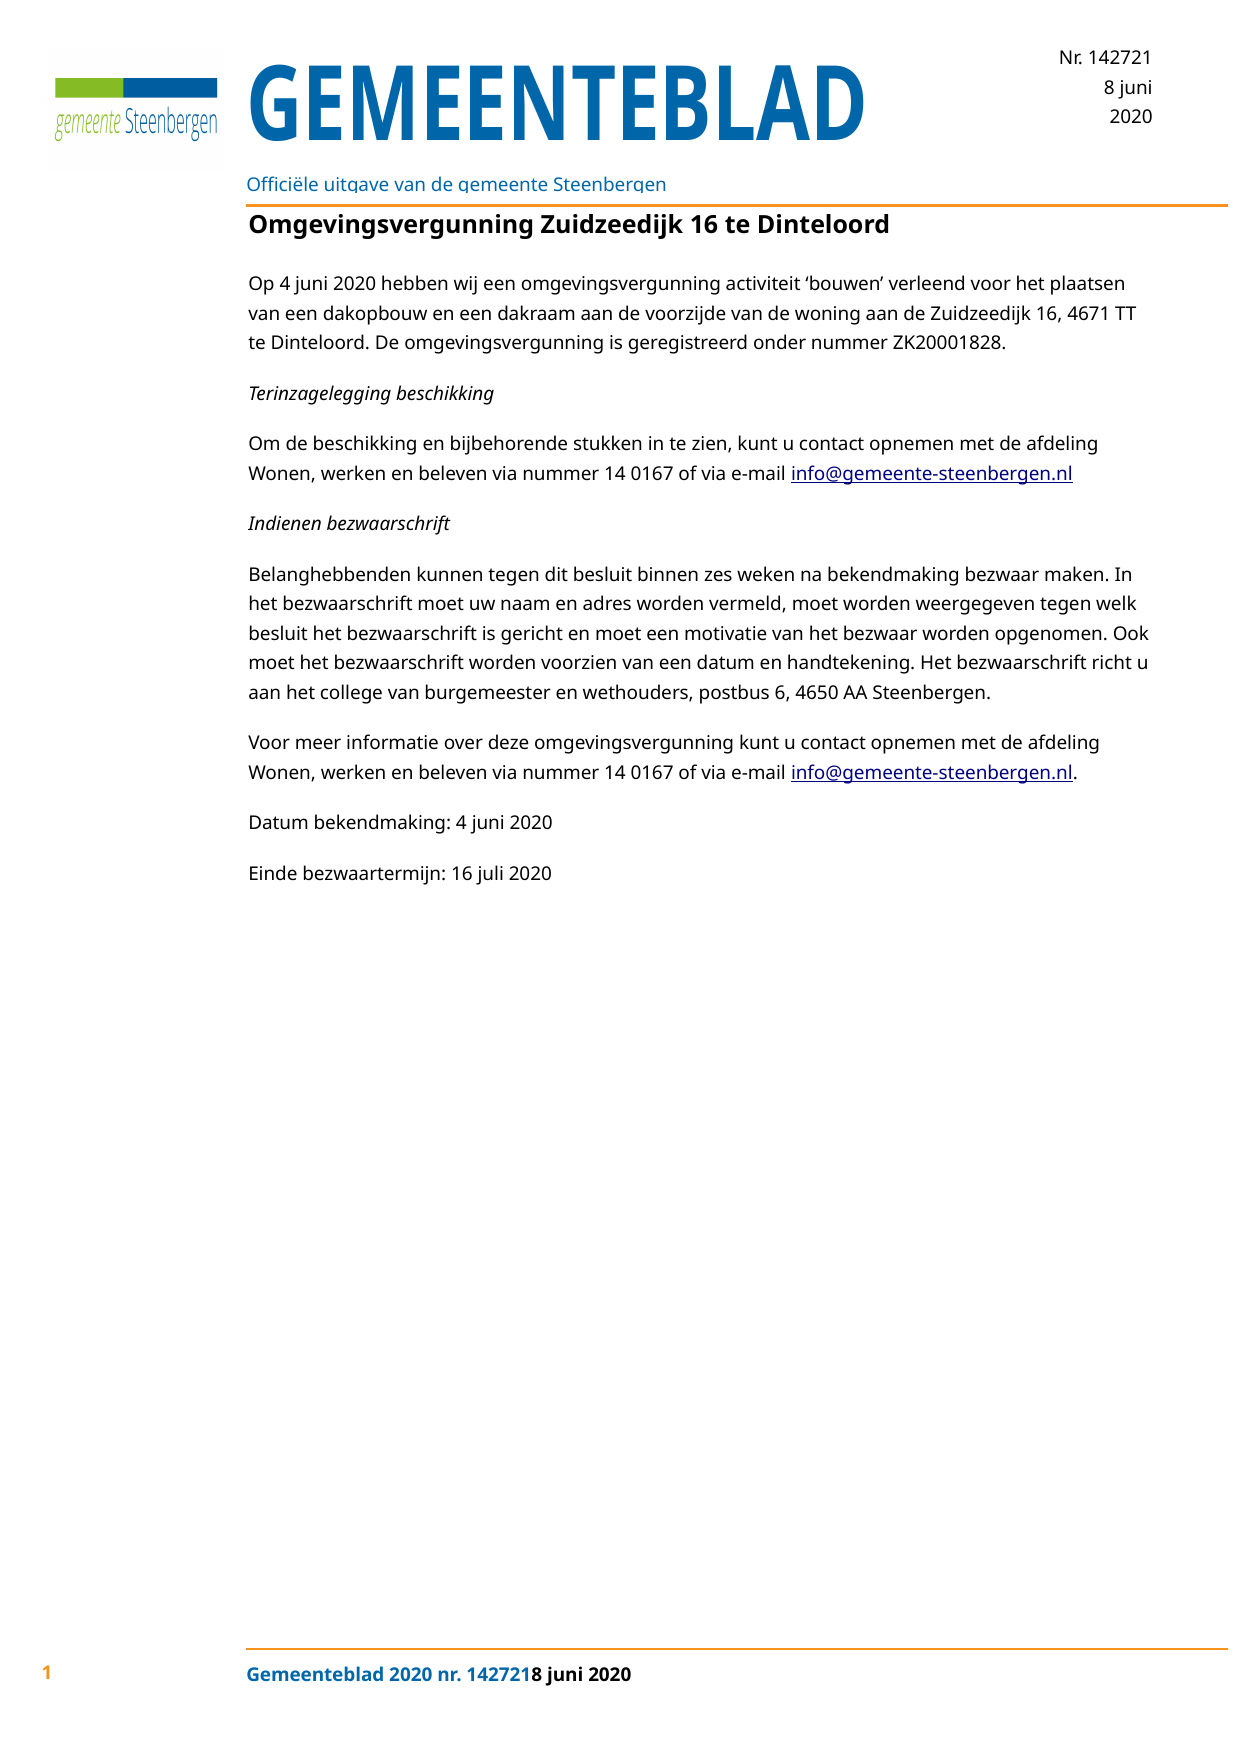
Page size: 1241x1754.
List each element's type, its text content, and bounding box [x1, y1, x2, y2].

text Omgevingsvergunning Zuidzeedijk 16 te Dinteloord [248, 207, 1152, 241]
text Belanghebbenden kunnen tegen dit besluit binnen zes weken na bekendmaking bezwaar maken. In het bezwaarschrift moet uw naam en adres worden vermeld, moet worden weergegeven tegen welk besluit het bezwaarschrift is gericht en moet een motivatie van het bezwaar worden opgenomen. Ook moet het bezwaarschrift worden voorzien van een datum en handtekening. Het bezwaarschrift richt u aan het college van burgemeester en wethouders, postbus 6, 4650 AA Steenbergen. [248, 561, 1152, 705]
text Om de beschikking en bijbehorende stukken in te zien, kunt u contact opnemen met de afdeling Wonen, werken en beleven via nummer 14 0167 of via e-mail info@gemeente-steenbergen.nl [248, 430, 1152, 486]
text Voor meer informatie over deze omgevingsvergunning kunt u contact opnemen met de afdeling Wonen, werken en beleven via nummer 14 0167 of via e-mail info@gemeente-steenbergen.nl. [248, 729, 1152, 785]
text Indienen bezwaarschrift [248, 510, 1152, 536]
text Terinzagelegging beschikking [248, 380, 1152, 406]
text Einde bezwaartermijn: 16 juli 2020 [248, 860, 1152, 886]
picture [41, 47, 231, 172]
text Op 4 juni 2020 hebben wij een omgevingsvergunning activiteit ‘bouwen’ verleend voor het plaatsen van een dakopbouw en een dakraam aan de voorzijde van de woning aan de Zuidzeedijk 16, 4671 TT te Dinteloord. De omgevingsvergunning is geregistreerd onder nummer ZK20001828. [248, 270, 1152, 355]
text Datum bekendmaking: 4 juni 2020 [248, 809, 1152, 835]
